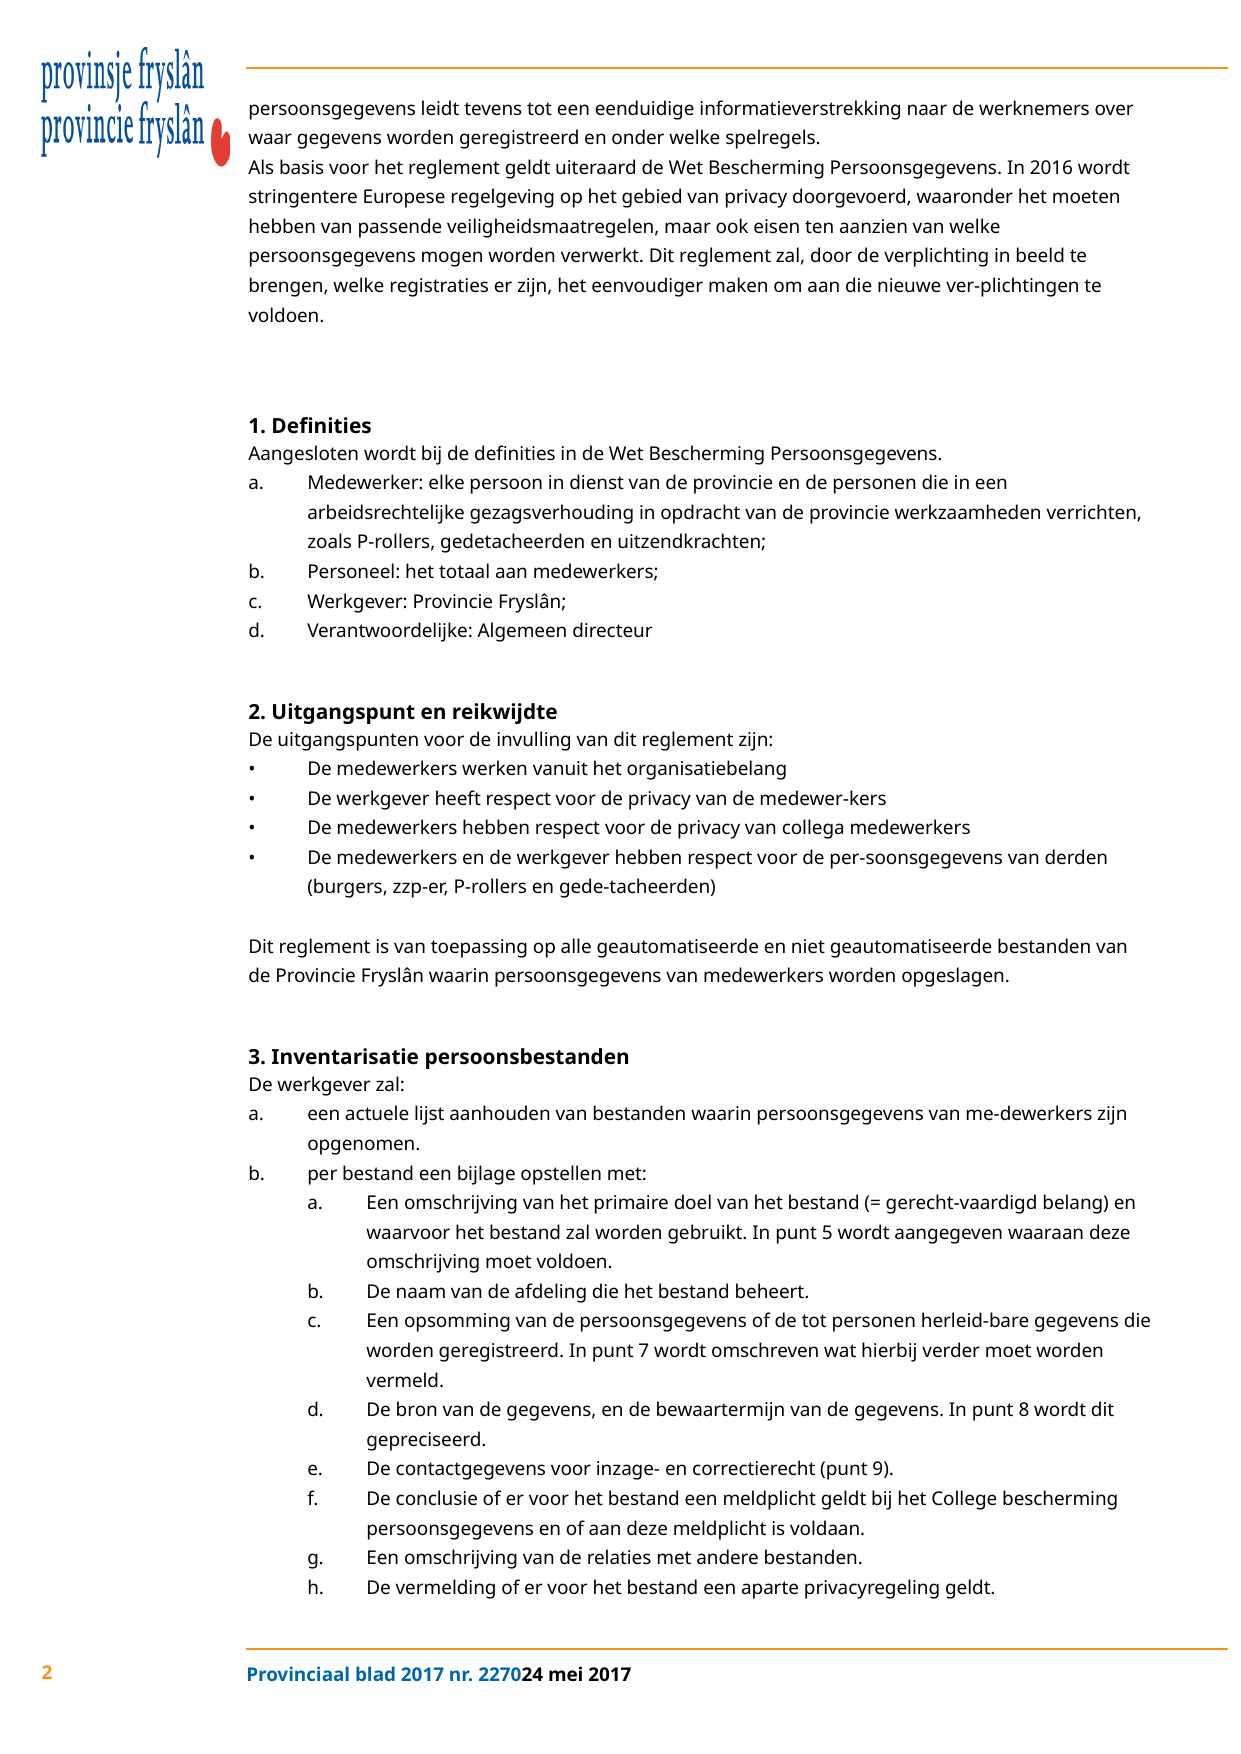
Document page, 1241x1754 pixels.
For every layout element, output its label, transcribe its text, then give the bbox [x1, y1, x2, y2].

list Een opsomming van de persoonsgegevens of de tot personen herleid-bare gegevens die worden geregistreerd. In punt 7 wordt omschreven wat hierbij verder moet worden vermeld. [307, 1308, 1152, 1392]
list De medewerkers hebben respect voor de privacy van collega medewerkers [248, 814, 1152, 840]
list een actuele lijst aanhouden van bestanden waarin persoonsgegevens van me-dewerkers zijn opgenomen. [248, 1101, 1152, 1156]
list De medewerkers werken vanuit het organisatiebelang [248, 755, 1152, 781]
list Personeel: het totaal aan medewerkers; [248, 558, 1152, 584]
list per bestand een bijlage opstellen met: [248, 1160, 1152, 1185]
picture [41, 47, 231, 172]
text Dit reglement is van toepassing op alle geautomatiseerde en niet geautomatiseerde bestanden van de Provincie Fryslân waarin persoonsgegevens van medewerkers worden opgeslagen. [248, 933, 1152, 988]
list Een omschrijving van de relaties met andere bestanden. [307, 1544, 1152, 1570]
list De medewerkers en de werkgever hebben respect voor de per-soonsgegevens van derden (burgers, zzp-er, P-rollers en gede-tacheerden) [248, 844, 1152, 899]
list De conclusie of er voor het bestand een meldplicht geldt bij het College bescherming persoonsgegevens en of aan deze meldplicht is voldaan. [307, 1485, 1152, 1540]
list De contactgegevens voor inzage- en correctierecht (punt 9). [307, 1456, 1152, 1481]
list De werkgever heeft respect voor de privacy van de medewer-kers [248, 785, 1152, 811]
text 3. Inventarisatie persoonsbestanden [248, 1042, 1152, 1071]
text Als basis voor het reglement geldt uiteraard de Wet Bescherming Persoonsgegevens. In 2016 wordt stringentere Europese regelgeving op het gebied van privacy doorgevoerd, waaronder het moeten hebben van passende veiligheidsmaatregelen, maar ook eisen ten aanzien van welke persoonsgegevens mogen worden verwerkt. Dit reglement zal, door de verplichting in beeld te brengen, welke registraties er zijn, het eenvoudiger maken om aan die nieuwe ver-plichtingen te voldoen. [248, 154, 1152, 328]
list De naam van de afdeling die het bestand beheert. [307, 1278, 1152, 1304]
text De werkgever zal: [248, 1071, 1152, 1097]
list Verantwoordelijke: Algemeen directeur [248, 617, 1152, 643]
list Medewerker: elke persoon in dienst van de provincie en de personen die in een arbeidsrechtelijke gezagsverhouding in opdracht van de provincie werkzaamheden verrichten, zoals P-rollers, gedetacheerden en uitzendkrachten; [248, 469, 1152, 554]
text 2. Uitgangspunt en reikwijdte [248, 697, 1152, 726]
list De vermelding of er voor het bestand een aparte privacyregeling geldt. [307, 1574, 1152, 1599]
list Werkgever: Provincie Fryslân; [248, 588, 1152, 613]
list De bron van de gegevens, en de bewaartermijn van de gegevens. In punt 8 wordt dit gepreciseerd. [307, 1396, 1152, 1452]
list Een omschrijving van het primaire doel van het bestand (= gerecht-vaardigd belang) en waarvoor het bestand zal worden gebruikt. In punt 5 wordt aangegeven waaraan deze omschrijving moet voldoen. [307, 1189, 1152, 1274]
text 1. Definities [248, 411, 1152, 440]
text Aangesloten wordt bij de definities in de Wet Bescherming Persoonsgegevens. [248, 440, 1152, 466]
text persoonsgegevens leidt tevens tot een eenduidige informatieverstrekking naar de werknemers over waar gegevens worden geregistreerd en onder welke spelregels. [248, 95, 1152, 150]
text De uitgangspunten voor de invulling van dit reglement zijn: [248, 726, 1152, 752]
